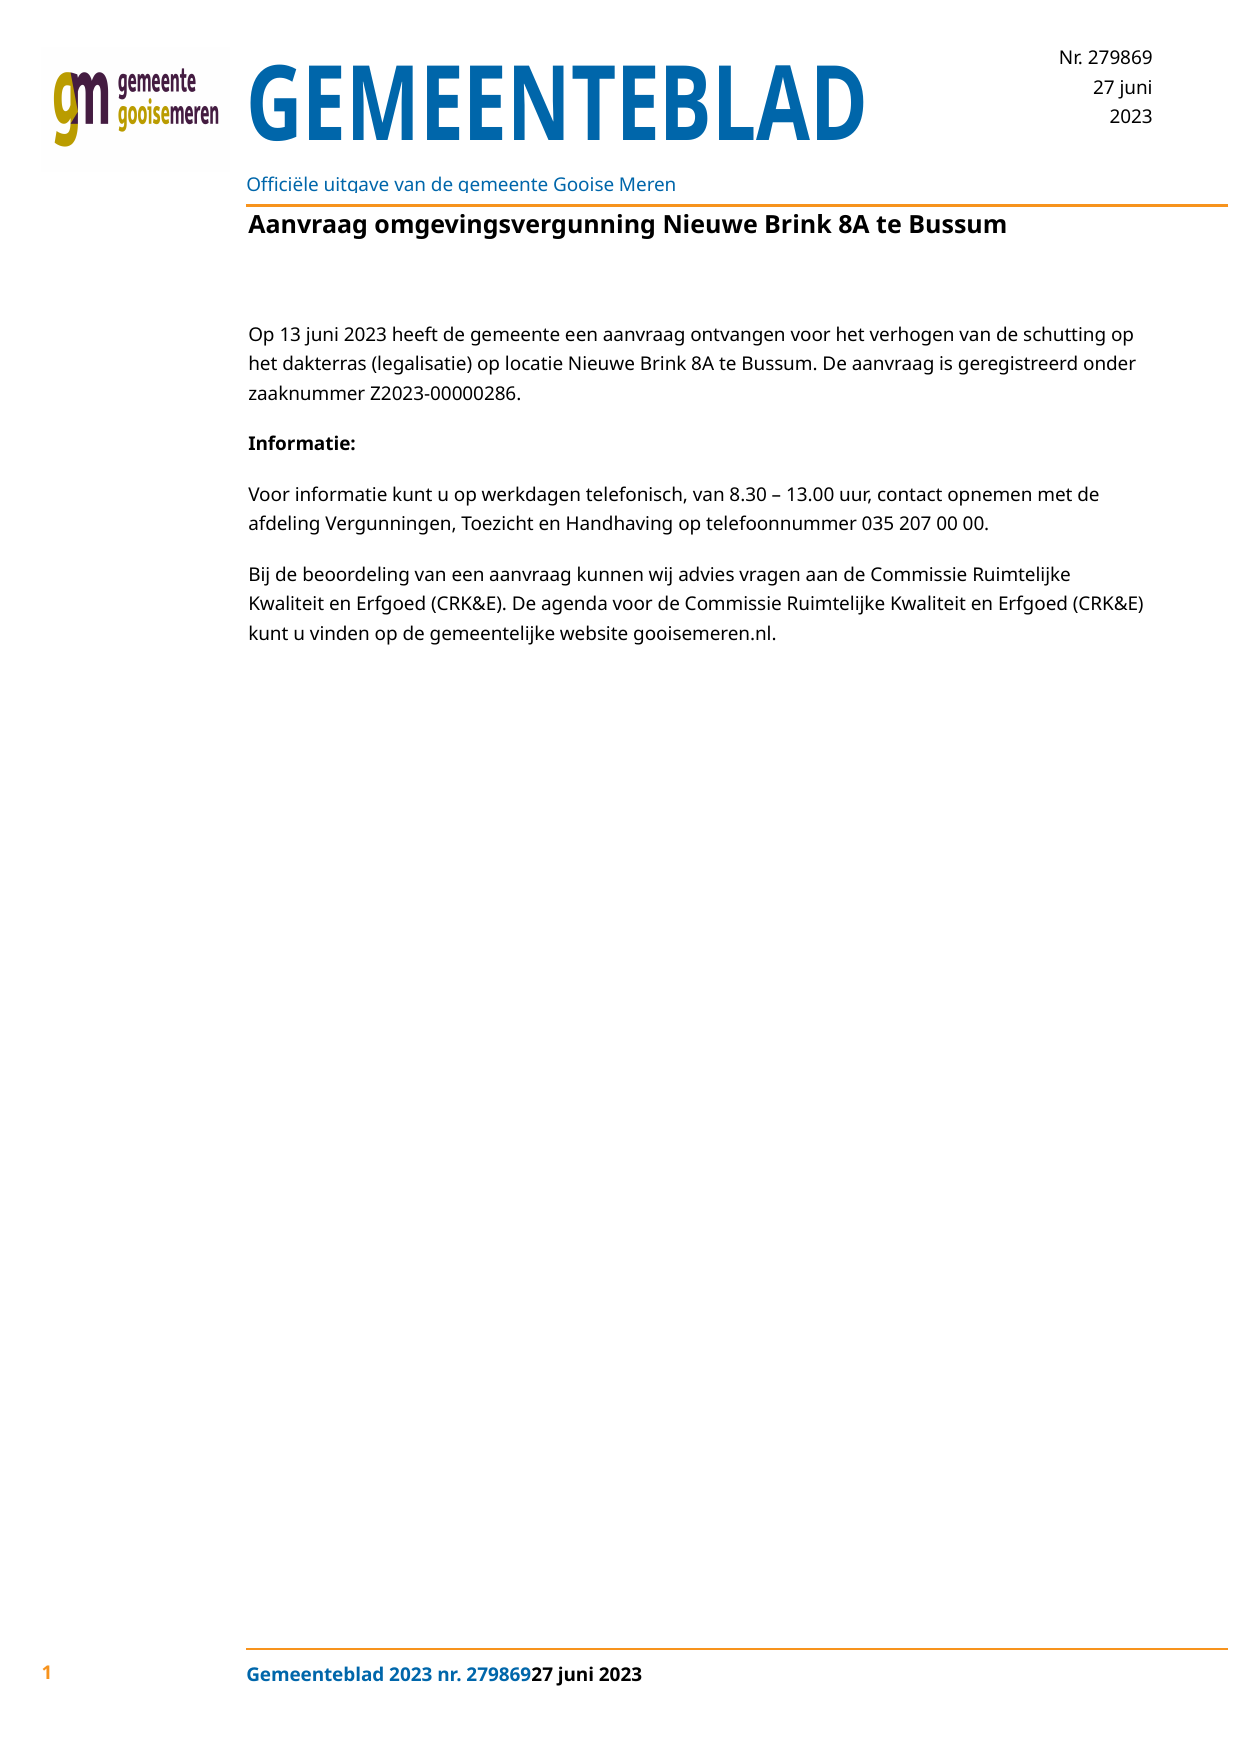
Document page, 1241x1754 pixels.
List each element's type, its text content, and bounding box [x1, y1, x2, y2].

text Bij de beoordeling van een aanvraag kunnen wij advies vragen aan de Commissie Ruimtelijke Kwaliteit en Erfgoed (CRK&E). De agenda voor de Commissie Ruimtelijke Kwaliteit en Erfgoed (CRK&E) kunt u vinden op de gemeentelijke website gooisemeren.nl. [248, 561, 1152, 646]
text Op 13 juni 2023 heeft de gemeente een aanvraag ontvangen voor het verhogen van de schutting op het dakterras (legalisatie) op locatie Nieuwe Brink 8A te Bussum. De aanvraag is geregistreerd onder zaaknummer Z2023-00000286. [248, 321, 1152, 406]
picture [41, 47, 231, 172]
text Voor informatie kunt u op werkdagen telefonisch, van 8.30 – 13.00 uur, contact opnemen met de afdeling Vergunningen, Toezicht en Handhaving op telefoonnummer 035 207 00 00. [248, 481, 1152, 536]
text Aanvraag omgevingsvergunning Nieuwe Brink 8A te Bussum [248, 207, 1152, 241]
text Informatie: [248, 430, 1152, 456]
